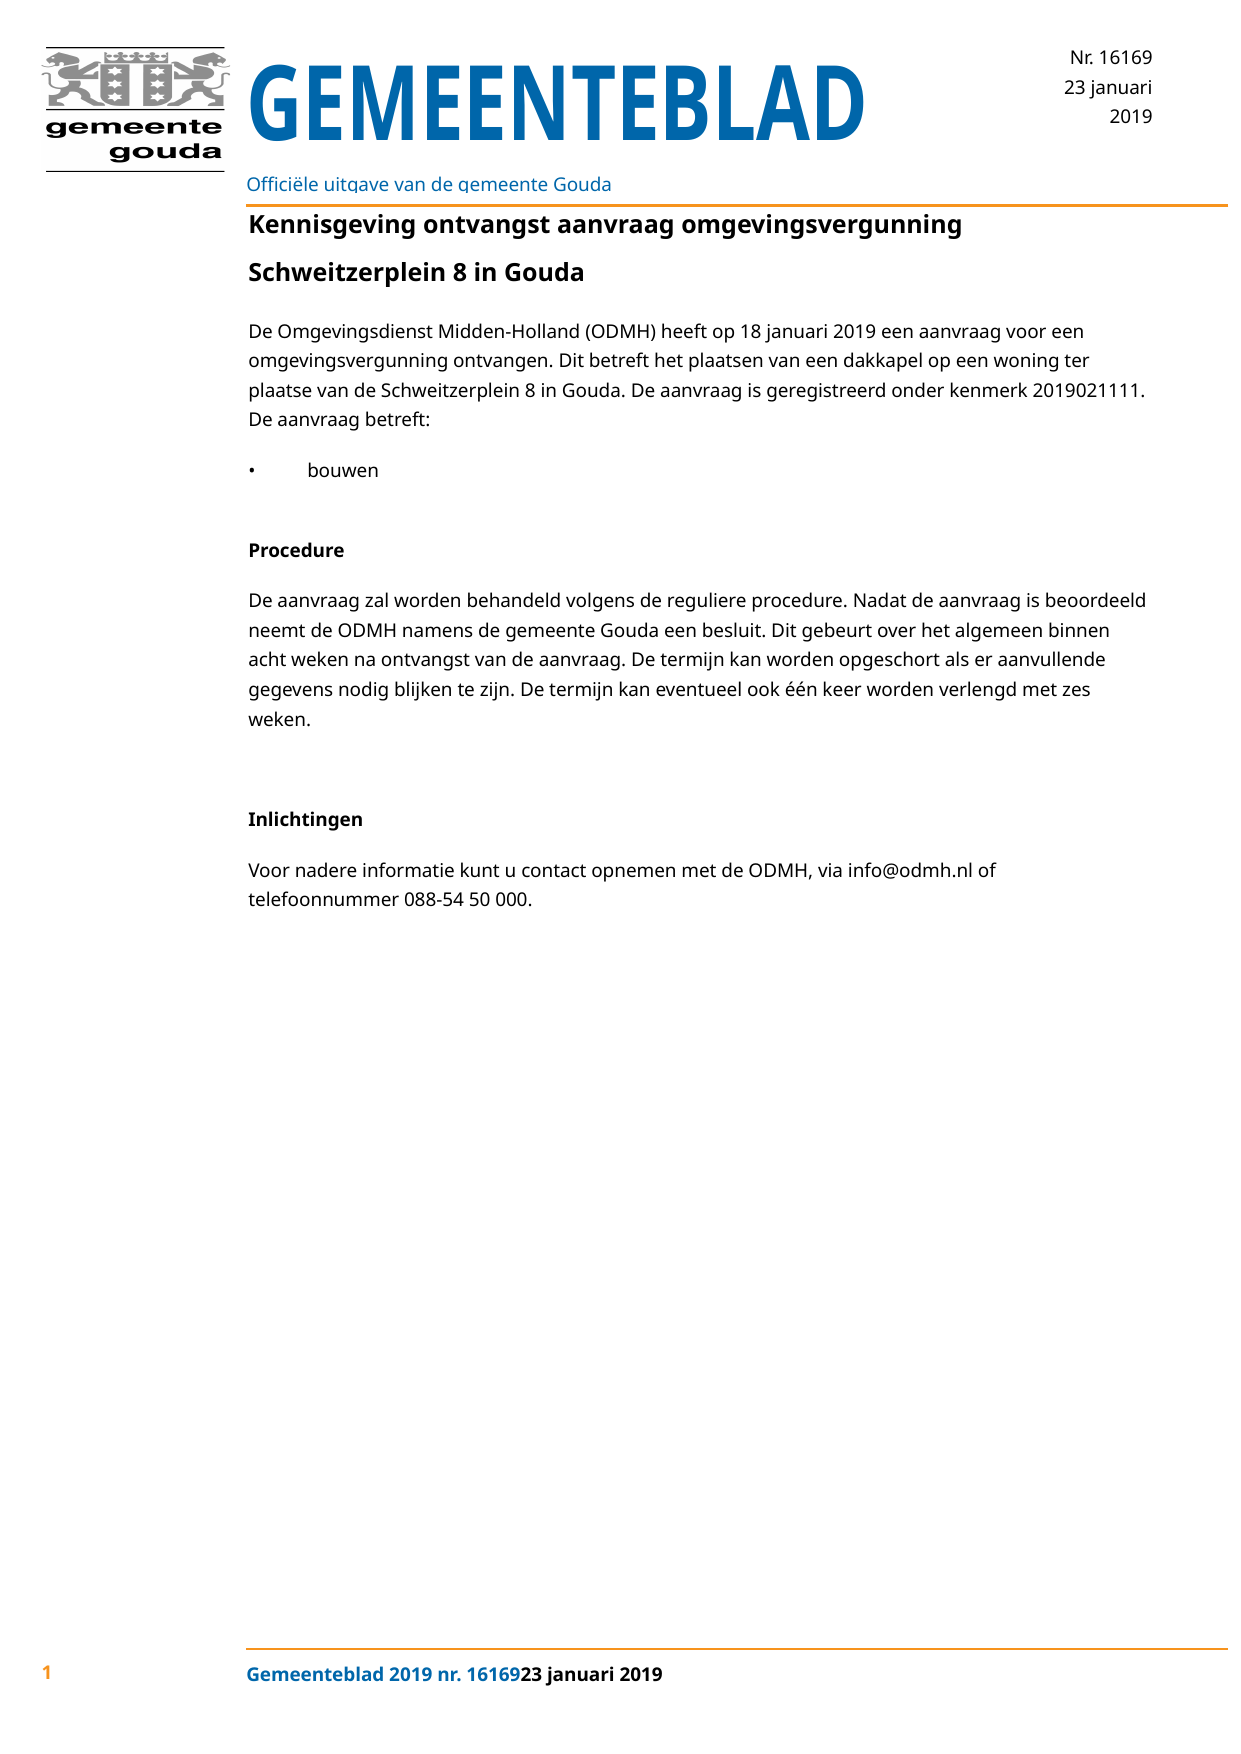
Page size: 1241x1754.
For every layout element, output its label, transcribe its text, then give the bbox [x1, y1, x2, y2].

text Voor nadere informatie kunt u contact opnemen met de ODMH, via info@odmh.nl of telefoonnummer 088-54 50 000. [248, 857, 1152, 912]
picture [41, 47, 231, 172]
text De Omgevingsdienst Midden-Holland (ODMH) heeft op 18 januari 2019 een aanvraag voor een omgevingsvergunning ontvangen. Dit betreft het plaatsen van een dakkapel op een woning ter plaatse van de Schweitzerplein 8 in Gouda. De aanvraag is geregistreerd onder kenmerk 2019021111. De aanvraag betreft: [248, 318, 1152, 432]
list bouwen [248, 457, 1152, 483]
text Procedure [248, 537, 1152, 563]
text Inlichtingen [248, 807, 1152, 832]
text De aanvraag zal worden behandeld volgens de reguliere procedure. Nadat de aanvraag is beoordeeld neemt de ODMH namens de gemeente Gouda een besluit. Dit gebeurt over het algemeen binnen acht weken na ontvangst van de aanvraag. De termijn kan worden opgeschort als er aanvullende gegevens nodig blijken te zijn. De termijn kan eventueel ook één keer worden verlengd met zes weken. [248, 587, 1152, 732]
text Kennisgeving ontvangst aanvraag omgevingsvergunning Schweitzerplein 8 in Gouda [248, 207, 1152, 288]
